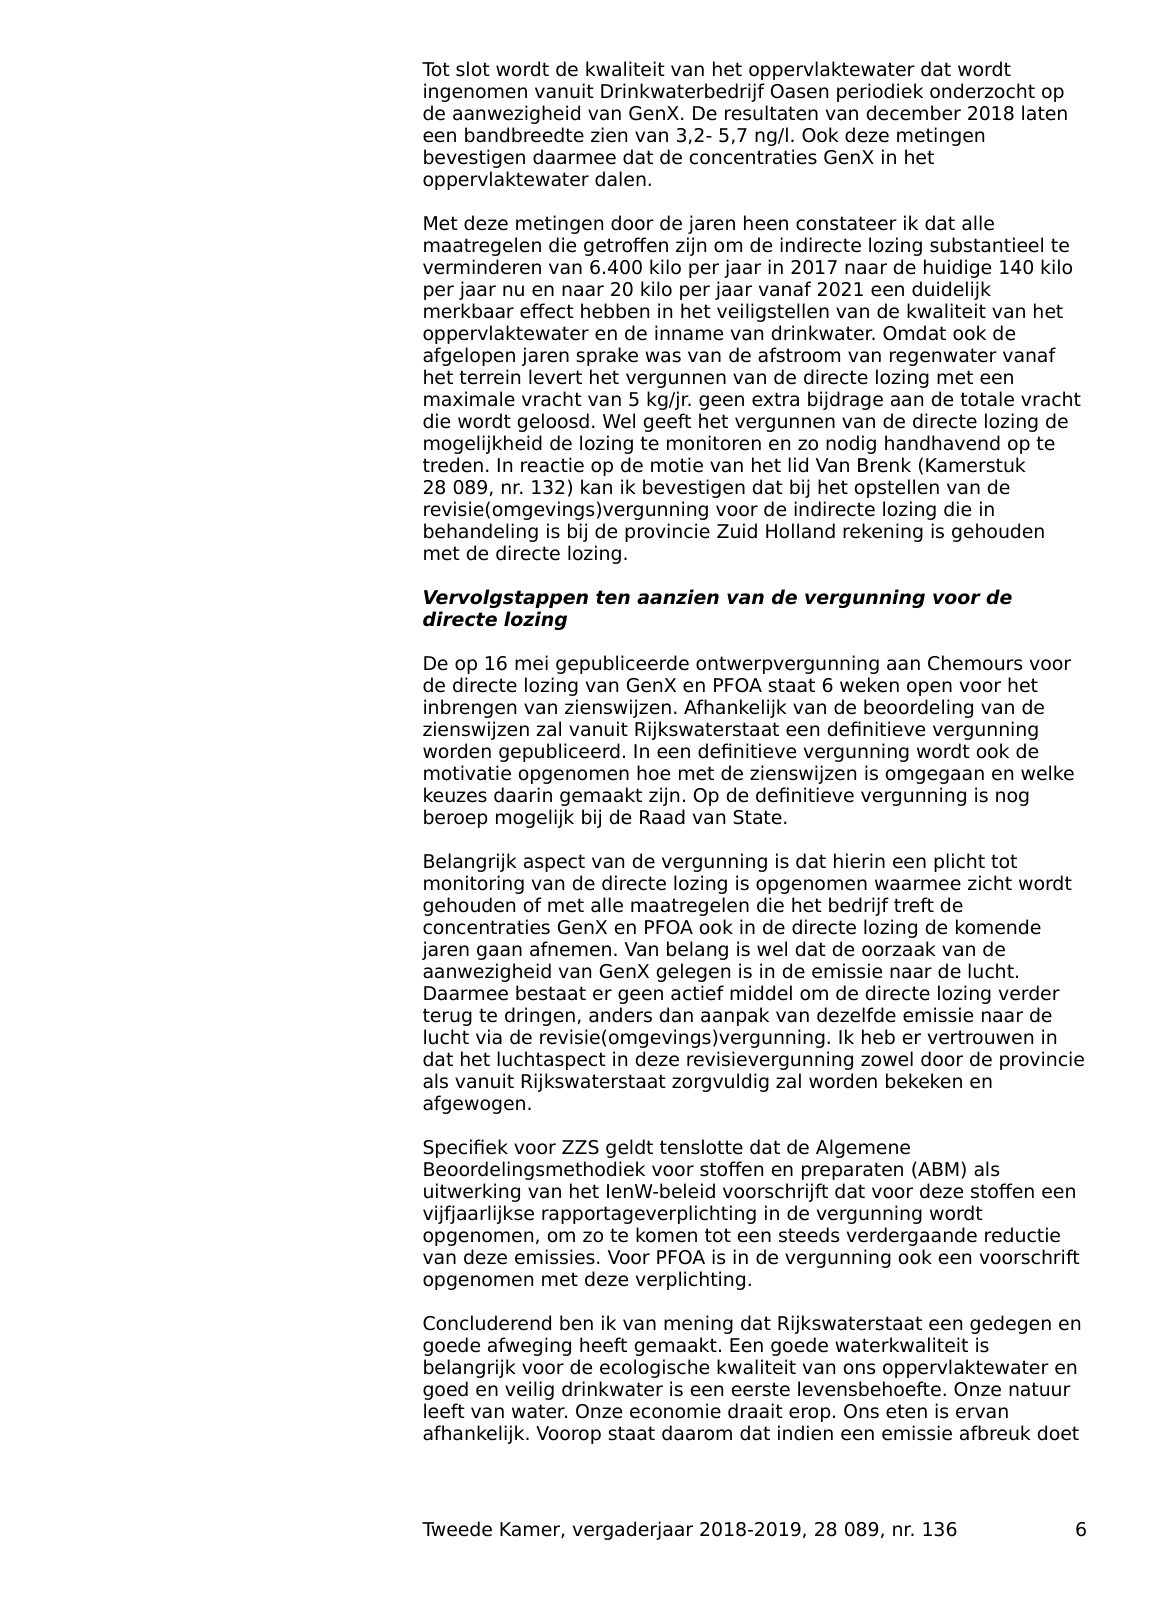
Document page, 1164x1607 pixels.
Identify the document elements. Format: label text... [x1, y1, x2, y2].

text Belangrijk aspect van de vergunning is dat hierin een plicht tot monitoring van de directe lozing is opgenomen waarmee zicht wordt gehouden of met alle maatregelen die het bedrijf treft de concentraties GenX en PFOA ook in de directe lozing de komende jaren gaan afnemen. Van belang is wel dat de oorzaak van de aanwezigheid van GenX gelegen is in de emissie naar de lucht. Daarmee bestaat er geen actief middel om de directe lozing verder terug te dringen, anders dan aanpak van dezelfde emissie naar de lucht via de revisie(omgevings)vergunning. Ik heb er vertrouwen in dat het luchtaspect in deze revisievergunning zowel door de provincie als vanuit Rijkswaterstaat zorgvuldig zal worden bekeken en afgewogen. [422, 851, 1087, 1115]
text Met deze metingen door de jaren heen constateer ik dat alle maatregelen die getroffen zijn om de indirecte lozing substantieel te verminderen van 6.400 kilo per jaar in 2017 naar de huidige 140 kilo per jaar nu en naar 20 kilo per jaar vanaf 2021 een duidelijk merkbaar effect hebben in het veiligstellen van de kwaliteit van het oppervlaktewater en de inname van drinkwater. Omdat ook de afgelopen jaren sprake was van de afstroom van regenwater vanaf het terrein levert het vergunnen van de directe lozing met een maximale vracht van 5 kg/jr. geen extra bijdrage aan de totale vracht die wordt geloosd. Wel geeft het vergunnen van de directe lozing de mogelijkheid de lozing te monitoren en zo nodig handhavend op te treden. In reactie op de motie van het lid Van Brenk (Kamerstuk 28 089, nr. 132) kan ik bevestigen dat bij het opstellen van de revisie(omgevings)vergunning voor de indirecte lozing die in behandeling is bij de provincie Zuid Holland rekening is gehouden met de directe lozing. [422, 213, 1087, 565]
text Tot slot wordt de kwaliteit van het oppervlaktewater dat wordt ingenomen vanuit Drinkwaterbedrijf Oasen periodiek onderzocht op de aanwezigheid van GenX. De resultaten van december 2018 laten een bandbreedte zien van 3,2- 5,7 ng/l. Ook deze metingen bevestigen daarmee dat de concentraties GenX in het oppervlaktewater dalen. [422, 59, 1087, 191]
text Specifiek voor ZZS geldt tenslotte dat de Algemene Beoordelingsmethodiek voor stoffen en preparaten (ABM) als uitwerking van het IenW-beleid voorschrijft dat voor deze stoffen een vijfjaarlijkse rapportageverplichting in de vergunning wordt opgenomen, om zo te komen tot een steeds verdergaande reductie van deze emissies. Voor PFOA is in de vergunning ook een voorschrift opgenomen met deze verplichting. [422, 1137, 1087, 1291]
text De op 16 mei gepubliceerde ontwerpvergunning aan Chemours voor de directe lozing van GenX en PFOA staat 6 weken open voor het inbrengen van zienswijzen. Afhankelijk van de beoordeling van de zienswijzen zal vanuit Rijkswaterstaat een definitieve vergunning worden gepubliceerd. In een definitieve vergunning wordt ook de motivatie opgenomen hoe met de zienswijzen is omgegaan en welke keuzes daarin gemaakt zijn. Op de definitieve vergunning is nog beroep mogelijk bij de Raad van State. [422, 653, 1087, 829]
subtitle Vervolgstappen ten aanzien van de vergunning voor de directe lozing [422, 587, 1087, 631]
text Concluderend ben ik van mening dat Rijkswaterstaat een gedegen en goede afweging heeft gemaakt. Een goede waterkwaliteit is belangrijk voor de ecologische kwaliteit van ons oppervlaktewater en goed en veilig drinkwater is een eerste levensbehoefte. Onze natuur leeft van water. Onze economie draait erop. Ons eten is ervan afhankelijk. Voorop staat daarom dat indien een emissie afbreuk doet [422, 1313, 1087, 1445]
